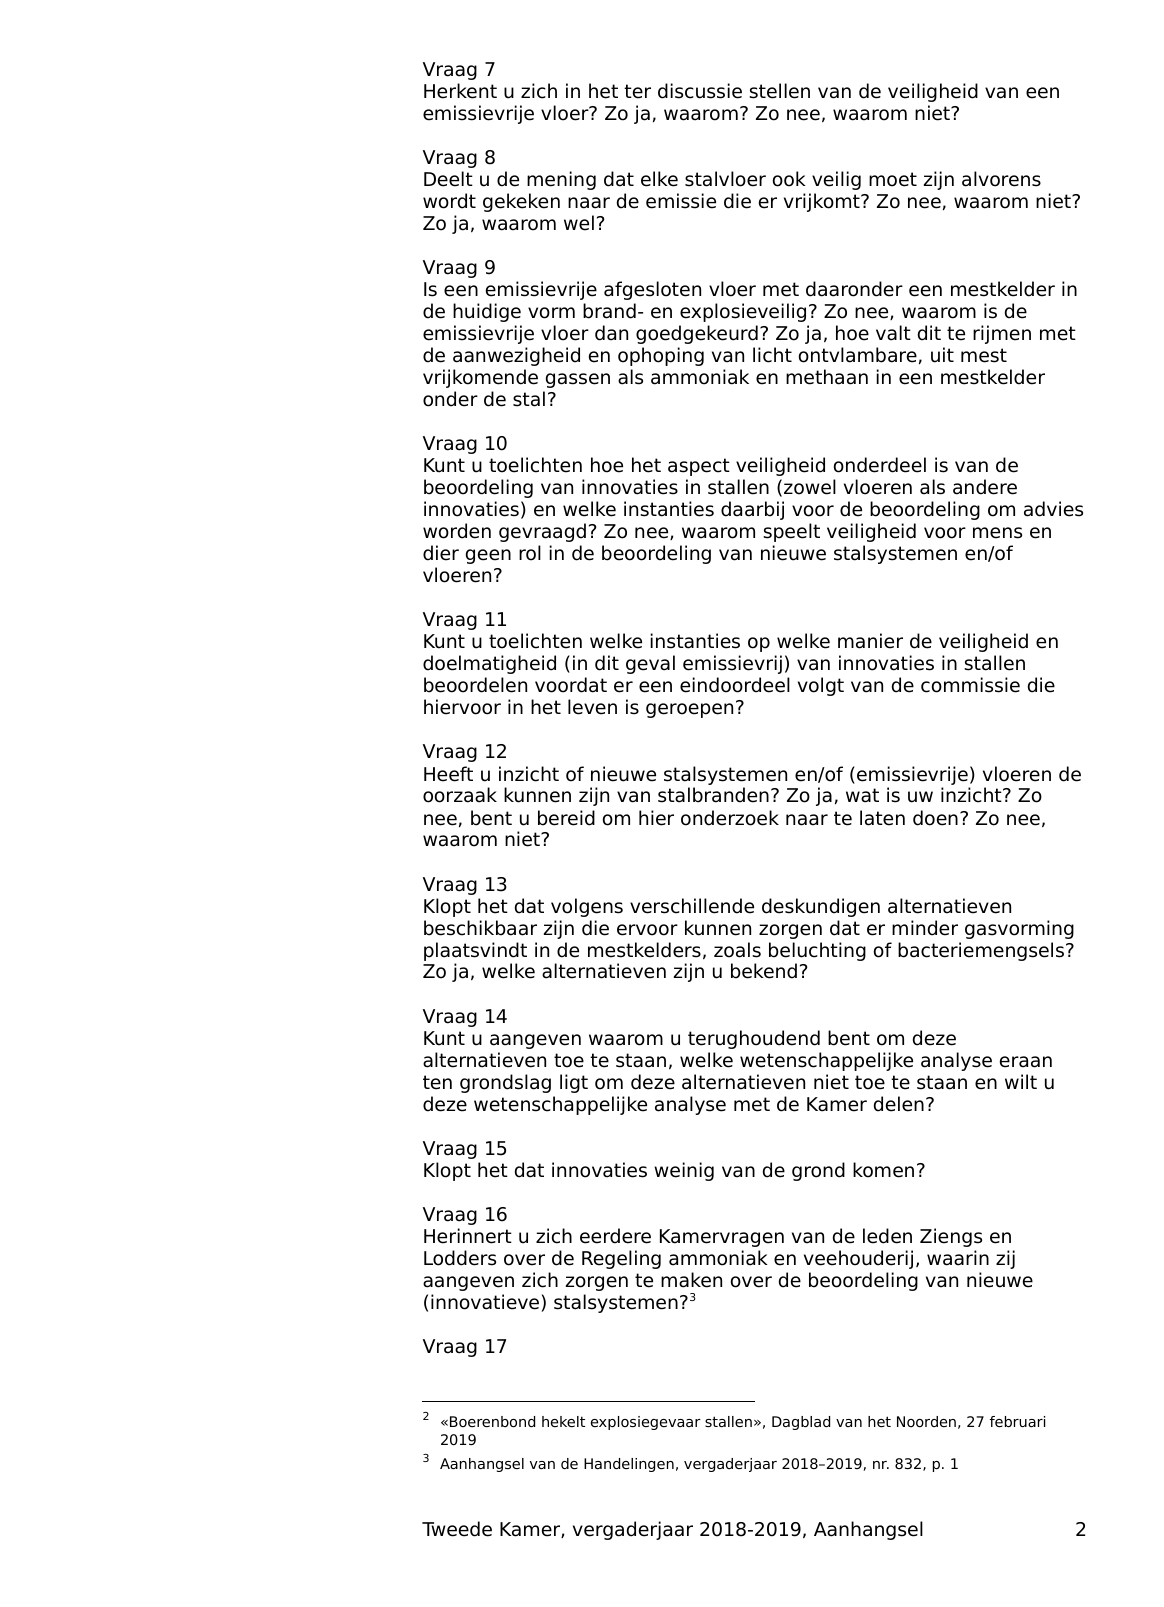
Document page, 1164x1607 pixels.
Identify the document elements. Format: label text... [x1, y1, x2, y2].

text Vraag 12 [422, 741, 1087, 763]
text Kunt u aangeven waarom u terughoudend bent om deze alternatieven toe te staan, welke wetenschappelijke analyse eraan ten grondslag ligt om deze alternatieven niet toe te staan en wilt u deze wetenschappelijke analyse met de Kamer delen? [422, 1028, 1087, 1116]
text Vraag 16 [422, 1204, 1087, 1226]
text Vraag 10 [422, 433, 1087, 455]
text Vraag 11 [422, 609, 1087, 631]
text Vraag 9 [422, 257, 1087, 279]
text Vraag 7 [422, 59, 1087, 81]
text Vraag 13 [422, 873, 1087, 896]
text Herkent u zich in het ter discussie stellen van de veiligheid van een emissievrije vloer? Zo ja, waarom? Zo nee, waarom niet? [422, 81, 1087, 125]
text Deelt u de mening dat elke stalvloer ook veilig moet zijn alvorens wordt gekeken naar de emissie die er vrijkomt? Zo nee, waarom niet? Zo ja, waarom wel? [422, 169, 1087, 235]
text Klopt het dat innovaties weinig van de grond komen? [422, 1160, 1087, 1182]
text Vraag 8 [422, 147, 1087, 169]
text Vraag 14 [422, 1006, 1087, 1028]
text «Boerenbond hekelt explosiegevaar stallen», Dagblad van het Noorden, 27 februari 2019 [422, 1410, 1087, 1449]
text Klopt het dat volgens verschillende deskundigen alternatieven beschikbaar zijn die ervoor kunnen zorgen dat er minder gasvorming plaatsvindt in de mestkelders, zoals beluchting of bacteriemengsels? Zo ja, welke alternatieven zijn u bekend? [422, 896, 1087, 983]
text Kunt u toelichten hoe het aspect veiligheid onderdeel is van de beoordeling van innovaties in stallen (zowel vloeren als andere innovaties) en welke instanties daarbij voor de beoordeling om advies worden gevraagd? Zo nee, waarom speelt veiligheid voor mens en dier geen rol in de beoordeling van nieuwe stalsystemen en/of vloeren? [422, 455, 1087, 587]
text Kunt u toelichten welke instanties op welke manier de veiligheid en doelmatigheid (in dit geval emissievrij) van innovaties in stallen beoordelen voordat er een eindoordeel volgt van de commissie die hiervoor in het leven is geroepen? [422, 631, 1087, 719]
text Vraag 17 [422, 1336, 1087, 1358]
text Heeft u inzicht of nieuwe stalsystemen en/of (emissievrije) vloeren de oorzaak kunnen zijn van stalbranden? Zo ja, wat is uw inzicht? Zo nee, bent u bereid om hier onderzoek naar te laten doen? Zo nee, waarom niet? [422, 763, 1087, 851]
text Herinnert u zich eerdere Kamervragen van de leden Ziengs en Lodders over de Regeling ammoniak en veehouderij, waarin zij aangeven zich zorgen te maken over de beoordeling van nieuwe (innovatieve) stalsystemen? [422, 1226, 1087, 1314]
text Aanhangsel van de Handelingen, vergaderjaar 2018–2019, nr. 832, p. 1 [422, 1452, 1087, 1474]
text Is een emissievrije afgesloten vloer met daaronder een mestkelder in de huidige vorm brand- en explosieveilig? Zo nee, waarom is de emissievrije vloer dan goedgekeurd? Zo ja, hoe valt dit te rijmen met de aanwezigheid en ophoping van licht ontvlambare, uit mest vrijkomende gassen als ammoniak en methaan in een mestkelder onder de stal? [422, 279, 1087, 411]
text Vraag 15 [422, 1138, 1087, 1160]
